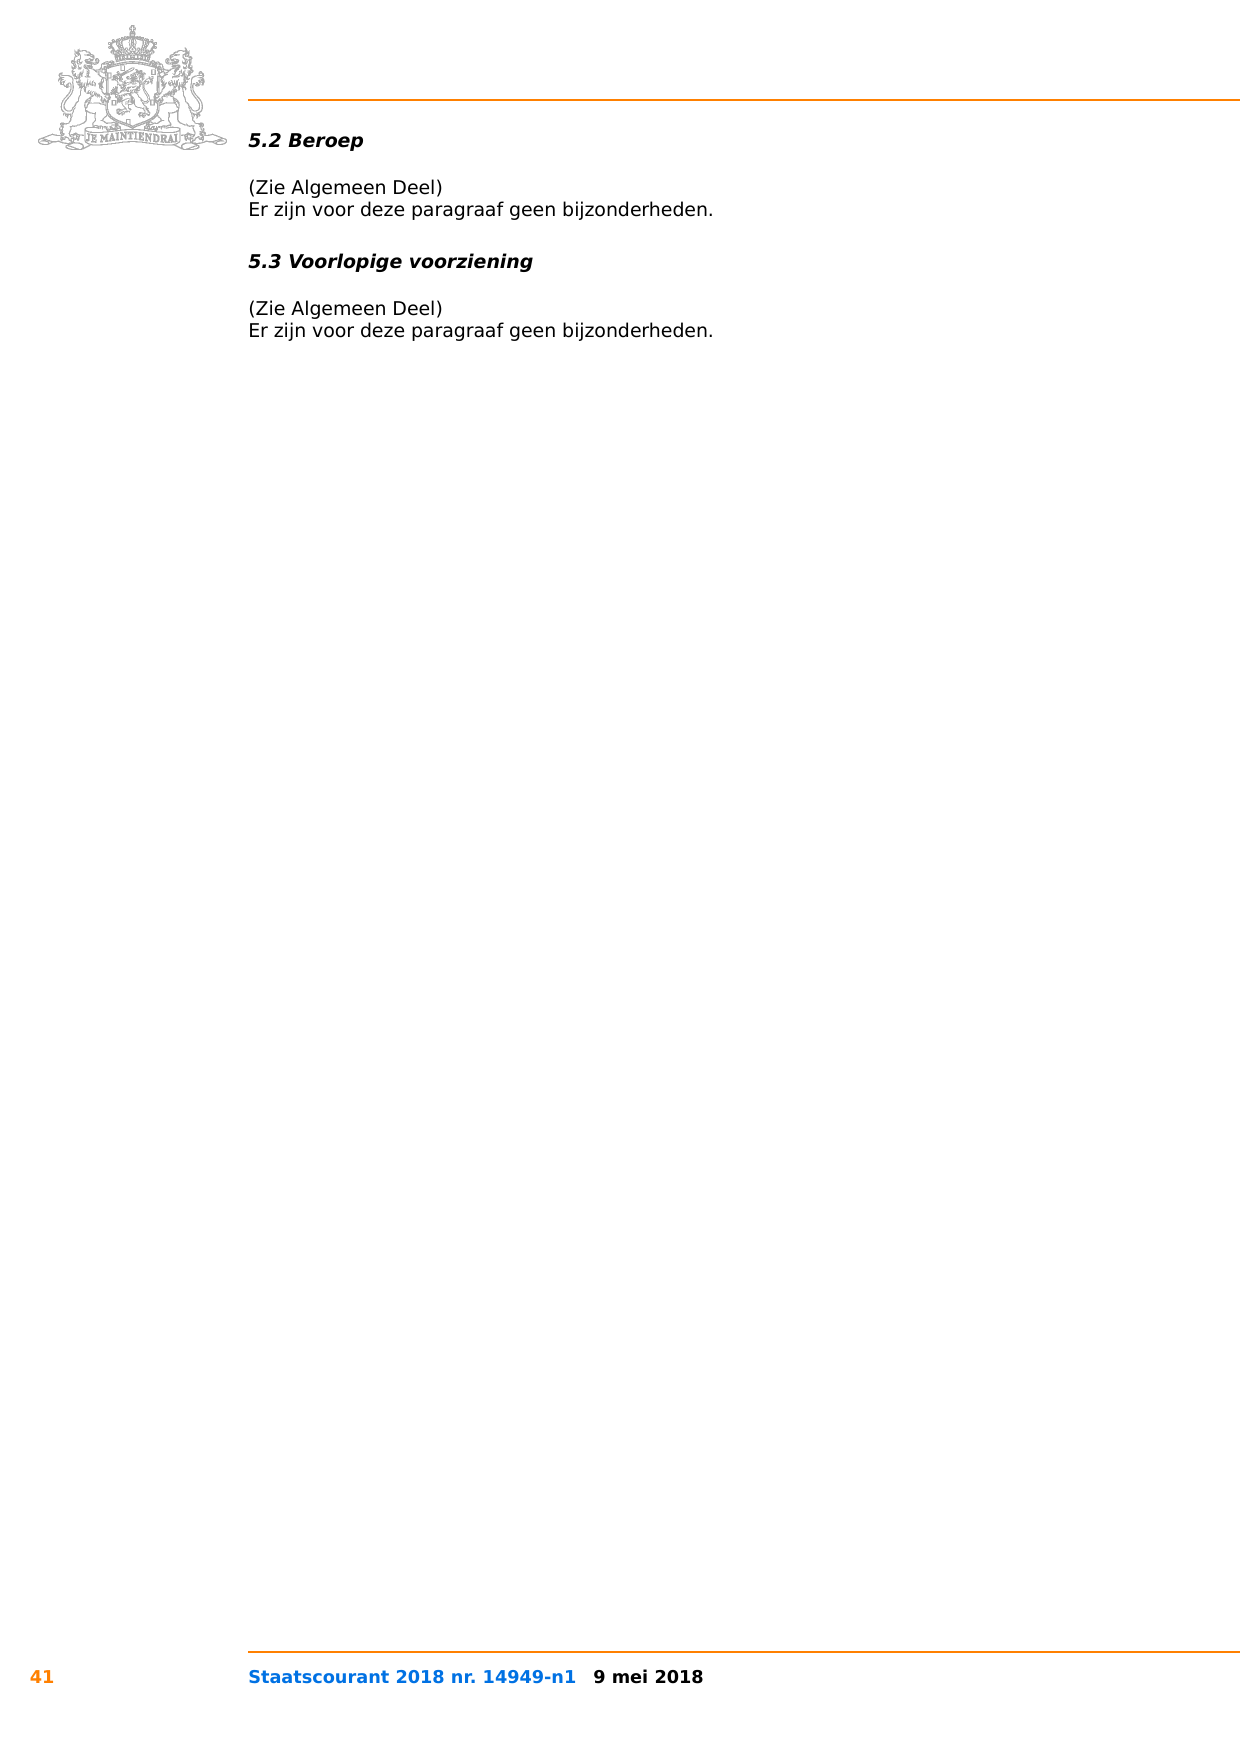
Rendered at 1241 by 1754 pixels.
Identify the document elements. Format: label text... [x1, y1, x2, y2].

subtitle 5.3 Voorlopige voorziening [248, 251, 1163, 273]
text Er zijn voor deze paragraaf geen bijzonderheden. [248, 199, 1163, 221]
text (Zie Algemeen Deel) [248, 177, 1163, 199]
subtitle 5.2 Beroep [248, 130, 1163, 152]
text (Zie Algemeen Deel) [248, 298, 1163, 320]
picture [38, 25, 227, 150]
text Er zijn voor deze paragraaf geen bijzonderheden. [248, 320, 1163, 342]
